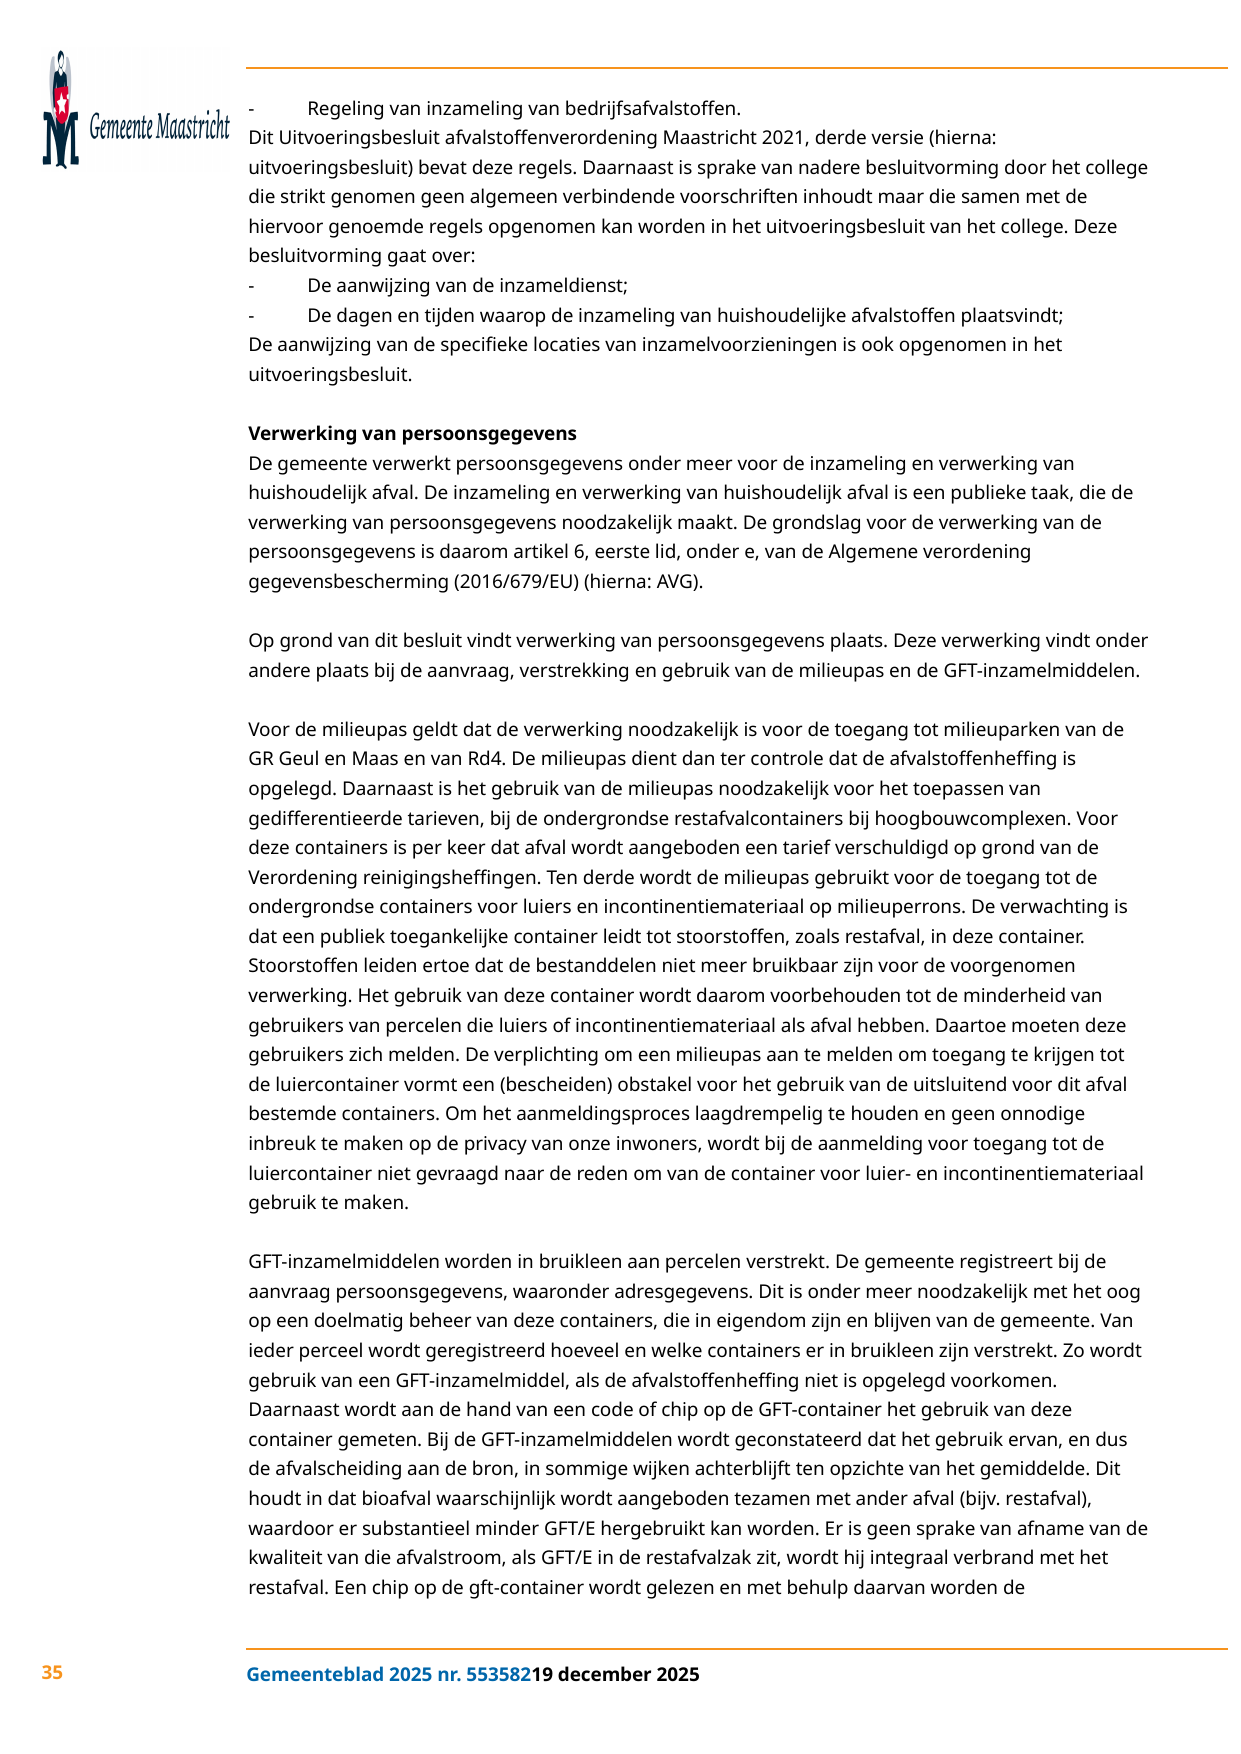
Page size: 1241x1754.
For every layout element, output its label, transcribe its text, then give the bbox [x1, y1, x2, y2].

text De aanwijzing van de specifieke locaties van inzamelvoorzieningen is ook opgenomen in het uitvoeringsbesluit. [248, 331, 1152, 387]
text GFT-inzamelmiddelen worden in bruikleen aan percelen verstrekt. De gemeente registreert bij de aanvraag persoonsgegevens, waaronder adresgegevens. Dit is onder meer noodzakelijk met het oog op een doelmatig beheer van deze containers, die in eigendom zijn en blijven van de gemeente. Van ieder perceel wordt geregistreerd hoeveel en welke containers er in bruikleen zijn verstrekt. Zo wordt gebruik van een GFT-inzamelmiddel, als de afvalstoffenheffing niet is opgelegd voorkomen. Daarnaast wordt aan de hand van een code of chip op de GFT-container het gebruik van deze container gemeten. Bij de GFT-inzamelmiddelen wordt geconstateerd dat het gebruik ervan, en dus de afvalscheiding aan de bron, in sommige wijken achterblijft ten opzichte van het gemiddelde. Dit houdt in dat bioafval waarschijnlijk wordt aangeboden tezamen met ander afval (bijv. restafval), waardoor er substantieel minder GFT/E hergebruikt kan worden. Er is geen sprake van afname van de kwaliteit van die afvalstroom, als GFT/E in de restafvalzak zit, wordt hij integraal verbrand met het restafval. Een chip op de gft-container wordt gelezen en met behulp daarvan worden de [248, 1248, 1152, 1600]
list De dagen en tijden waarop de inzameling van huishoudelijke afvalstoffen plaatsvindt; [248, 302, 1152, 328]
picture [41, 47, 231, 172]
text De gemeente verwerkt persoonsgegevens onder meer voor de inzameling en verwerking van huishoudelijk afval. De inzameling en verwerking van huishoudelijk afval is een publieke taak, die de verwerking van persoonsgegevens noodzakelijk maakt. De grondslag voor de verwerking van de persoonsgegevens is daarom artikel 6, eerste lid, onder e, van de Algemene verordening gegevensbescherming (2016/679/EU) (hierna: AVG). [248, 450, 1152, 594]
text Dit Uitvoeringsbesluit afvalstoffenverordening Maastricht 2021, derde versie (hierna: uitvoeringsbesluit) bevat deze regels. Daarnaast is sprake van nadere besluitvorming door het college die strikt genomen geen algemeen verbindende voorschriften inhoudt maar die samen met de hiervoor genoemde regels opgenomen kan worden in het uitvoeringsbesluit van het college. Deze besluitvorming gaat over: [248, 124, 1152, 268]
list Regeling van inzameling van bedrijfsafvalstoffen. [248, 95, 1152, 121]
text Op grond van dit besluit vindt verwerking van persoonsgegevens plaats. Deze verwerking vindt onder andere plaats bij de aanvraag, verstrekking en gebruik van de milieupas en de GFT-inzamelmiddelen. [248, 627, 1152, 683]
text Verwerking van persoonsgegevens [248, 420, 1152, 446]
list De aanwijzing van de inzameldienst; [248, 272, 1152, 298]
text Voor de milieupas geldt dat de verwerking noodzakelijk is voor de toegang tot milieuparken van de GR Geul en Maas en van Rd4. De milieupas dient dan ter controle dat de afvalstoffenheffing is opgelegd. Daarnaast is het gebruik van de milieupas noodzakelijk voor het toepassen van gedifferentieerde tarieven, bij de ondergrondse restafvalcontainers bij hoogbouwcomplexen. Voor deze containers is per keer dat afval wordt aangeboden een tarief verschuldigd op grond van de Verordening reinigingsheffingen. Ten derde wordt de milieupas gebruikt voor de toegang tot de ondergrondse containers voor luiers en incontinentiemateriaal op milieuperrons. De verwachting is dat een publiek toegankelijke container leidt tot stoorstoffen, zoals restafval, in deze container. Stoorstoffen leiden ertoe dat de bestanddelen niet meer bruikbaar zijn voor de voorgenomen verwerking. Het gebruik van deze container wordt daarom voorbehouden tot de minderheid van gebruikers van percelen die luiers of incontinentiemateriaal als afval hebben. Daartoe moeten deze gebruikers zich melden. De verplichting om een milieupas aan te melden om toegang te krijgen tot de luiercontainer vormt een (bescheiden) obstakel voor het gebruik van de uitsluitend voor dit afval bestemde containers. Om het aanmeldingsproces laagdrempelig te houden en geen onnodige inbreuk te maken op de privacy van onze inwoners, wordt bij de aanmelding voor toegang tot de luiercontainer niet gevraagd naar de reden om van de container voor luier- en incontinentiemateriaal gebruik te maken. [248, 716, 1152, 1215]
